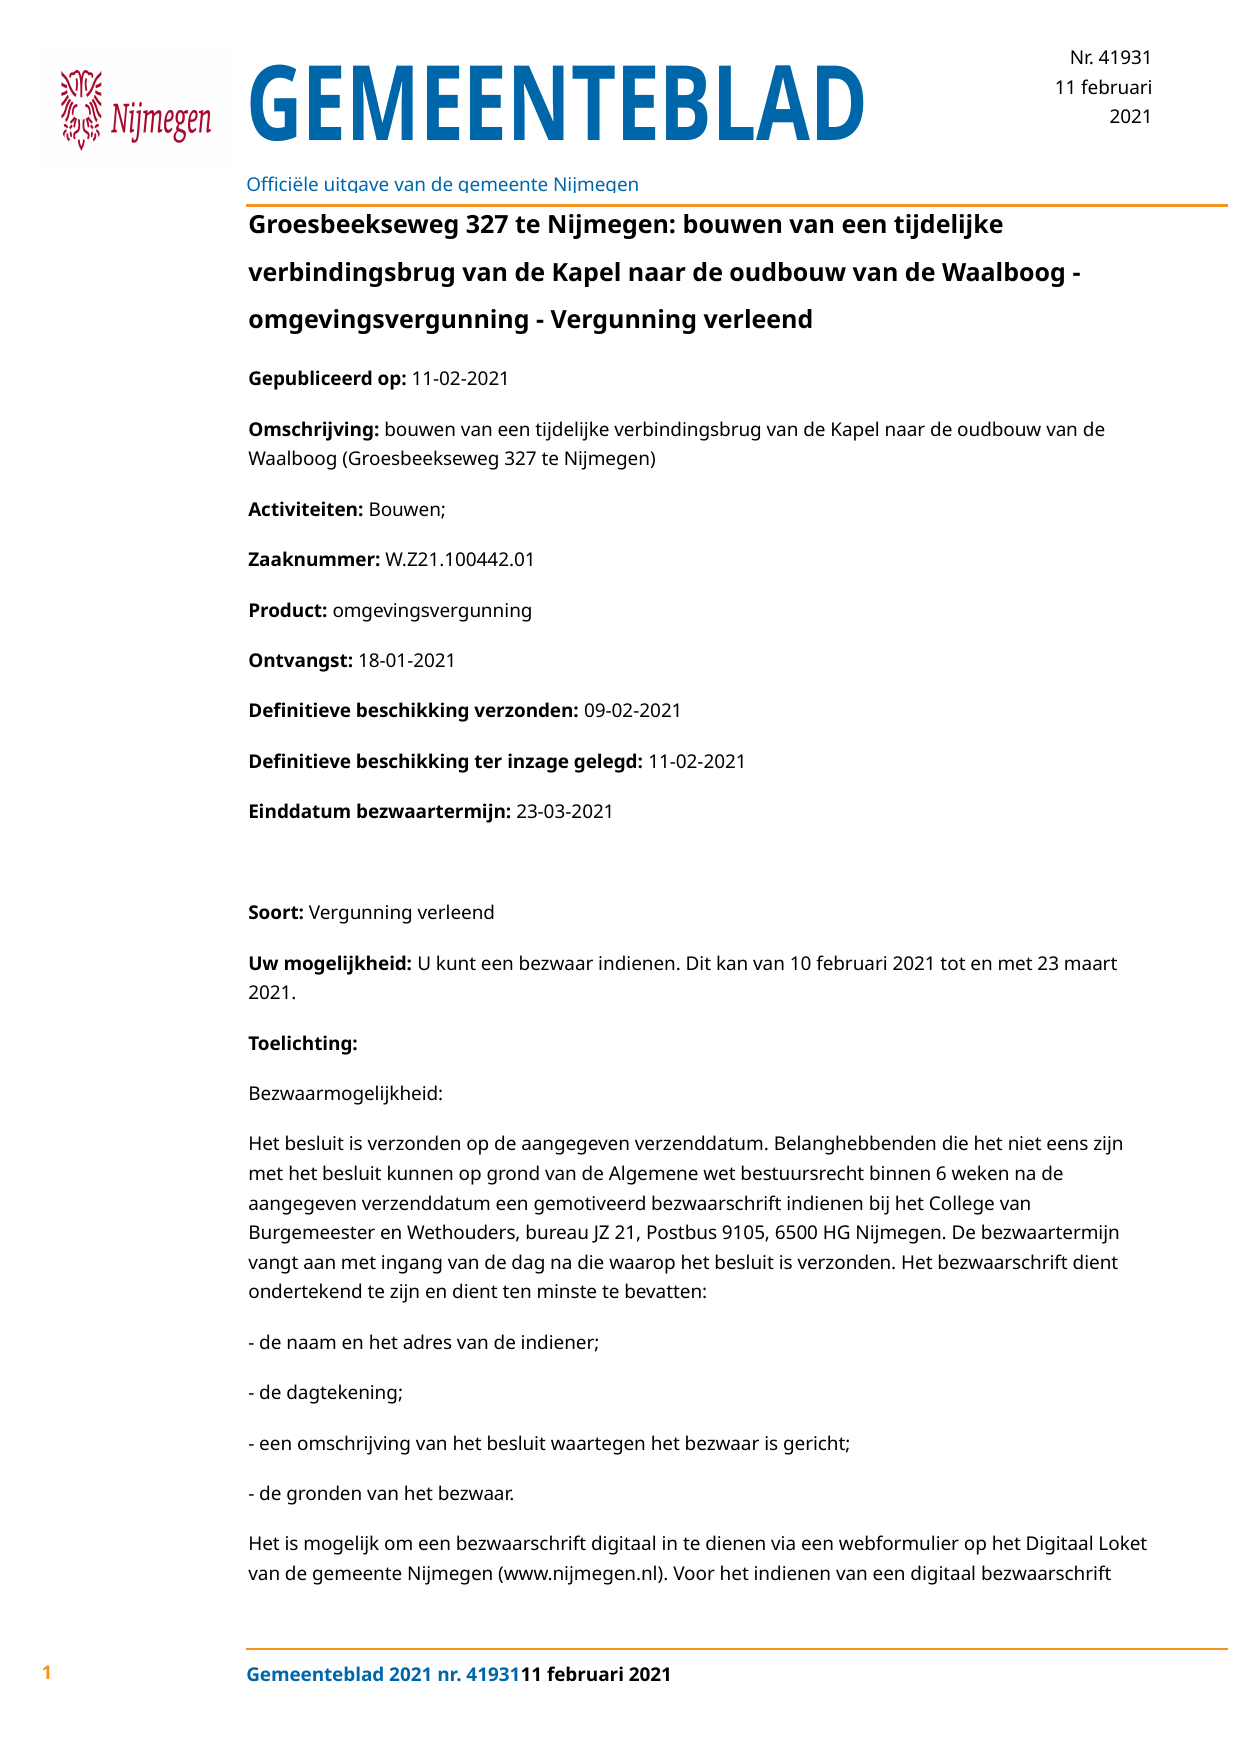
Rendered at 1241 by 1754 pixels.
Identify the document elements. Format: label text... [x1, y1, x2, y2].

picture [41, 47, 231, 172]
text Einddatum bezwaartermijn: 23-03-2021 [248, 798, 1152, 824]
text Product: omgevingsvergunning [248, 597, 1152, 622]
text Uw mogelijkheid: U kunt een bezwaar indienen. Dit kan van 10 februari 2021 tot en met 23 maart 2021. [248, 950, 1152, 1005]
text - de gronden van het bezwaar. [248, 1480, 1152, 1506]
text Toelichting: [248, 1030, 1152, 1055]
text Ontvangst: 18-01-2021 [248, 647, 1152, 673]
text - een omschrijving van het besluit waartegen het bezwaar is gericht; [248, 1430, 1152, 1455]
text Zaaknummer: W.Z21.100442.01 [248, 546, 1152, 572]
text - de dagtekening; [248, 1379, 1152, 1405]
text Definitieve beschikking verzonden: 09-02-2021 [248, 698, 1152, 723]
text Definitieve beschikking ter inzage gelegd: 11-02-2021 [248, 748, 1152, 774]
text Activiteiten: Bouwen; [248, 496, 1152, 522]
text Omschrijving: bouwen van een tijdelijke verbindingsbrug van de Kapel naar de oudbouw van de Waalboog (Groesbeekseweg 327 te Nijmegen) [248, 416, 1152, 471]
text Gepubliceerd op: 11-02-2021 [248, 366, 1152, 391]
text - de naam en het adres van de indiener; [248, 1329, 1152, 1354]
text Het besluit is verzonden op de aangegeven verzenddatum. Belanghebbenden die het niet eens zijn met het besluit kunnen op grond van de Algemene wet bestuursrecht binnen 6 weken na de aangegeven verzenddatum een gemotiveerd bezwaarschrift indienen bij het College van Burgemeester en Wethouders, bureau JZ 21, Postbus 9105, 6500 HG Nijmegen. De bezwaartermijn vangt aan met ingang van de dag na die waarop het besluit is verzonden. Het bezwaarschrift dient ondertekend te zijn en dient ten minste te bevatten: [248, 1131, 1152, 1304]
text Soort: Vergunning verleend [248, 899, 1152, 925]
text Bezwaarmogelijkheid: [248, 1080, 1152, 1106]
text Groesbeekseweg 327 te Nijmegen: bouwen van een tijdelijke verbindingsbrug van de Kapel naar de oudbouw van de Waalboog - omgevingsvergunning - Vergunning verleend [248, 207, 1152, 336]
text Het is mogelijk om een bezwaarschrift digitaal in te dienen via een webformulier op het Digitaal Loket van de gemeente Nijmegen (www.nijmegen.nl). Voor het indienen van een digitaal bezwaarschrift [248, 1531, 1152, 1586]
